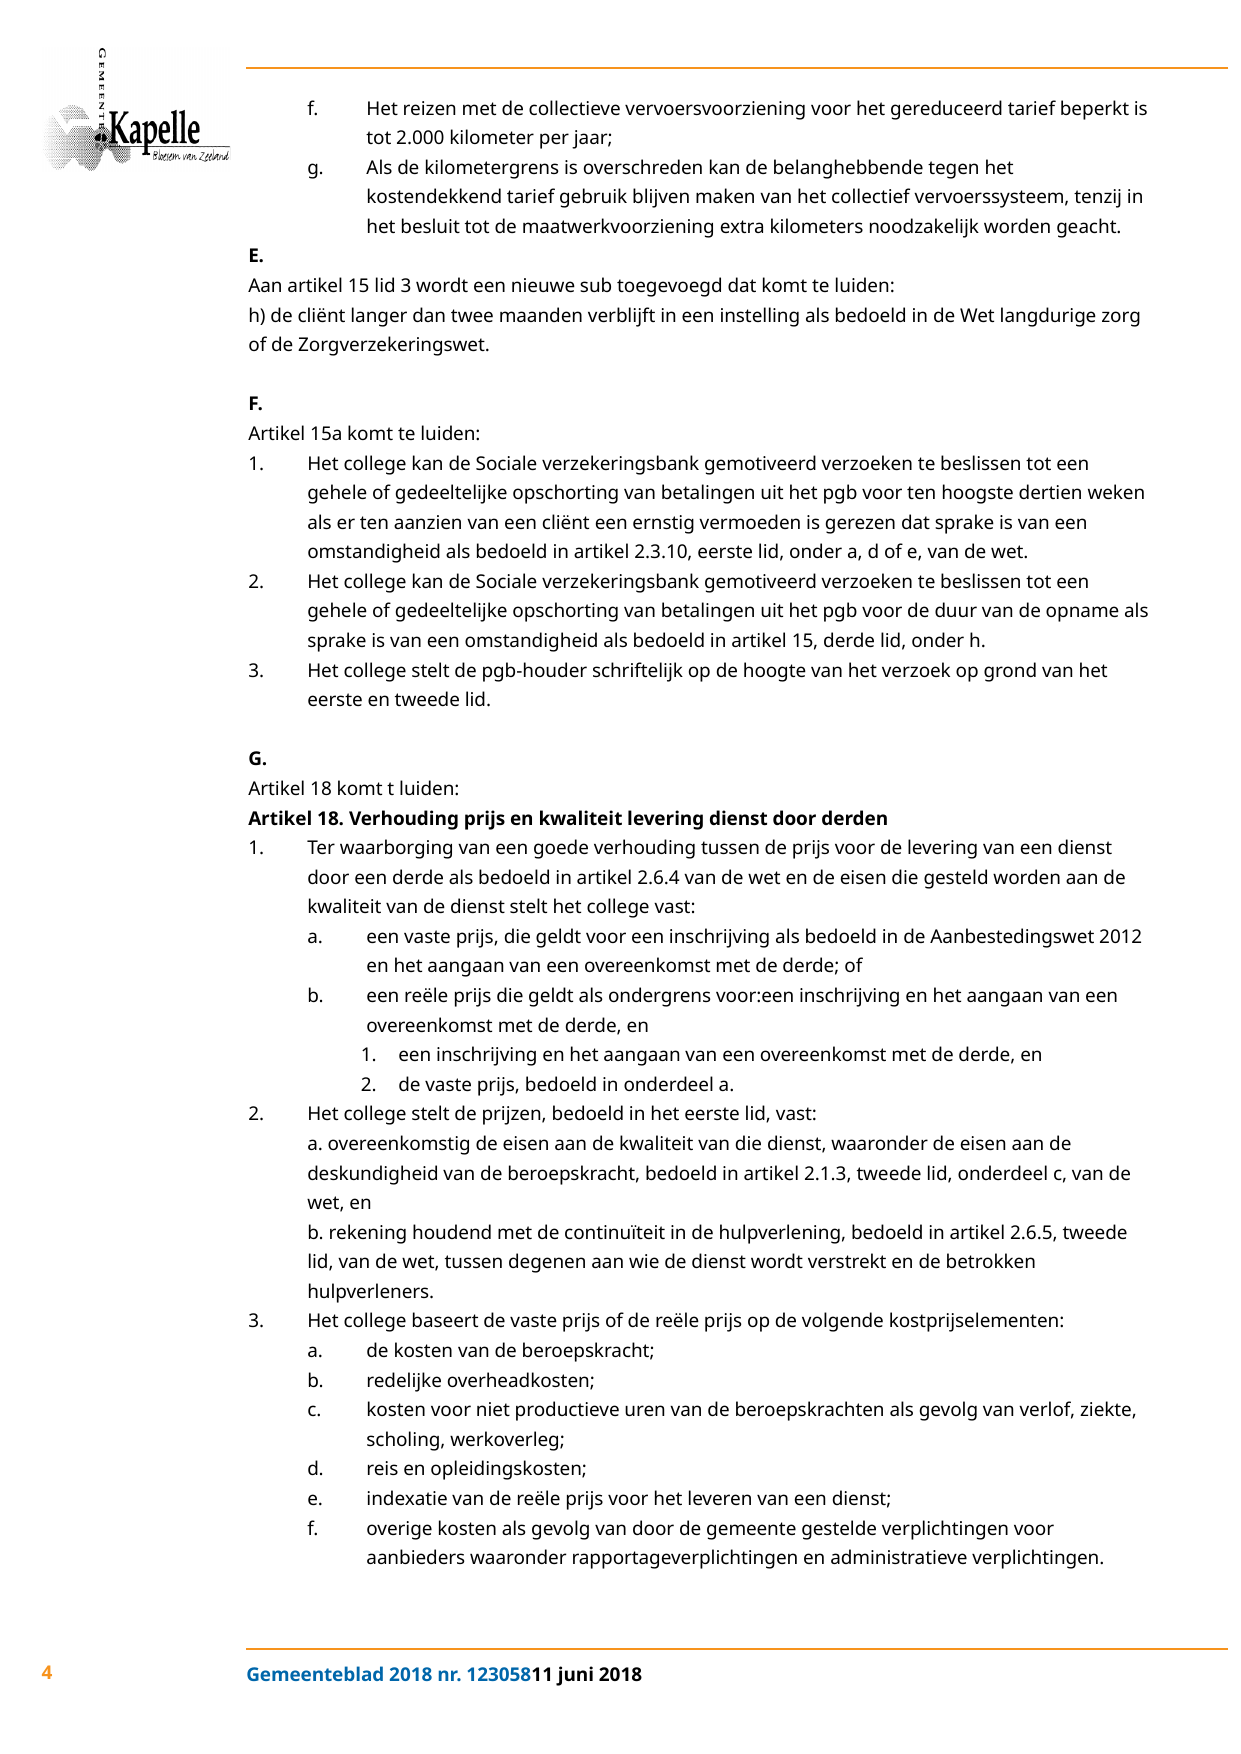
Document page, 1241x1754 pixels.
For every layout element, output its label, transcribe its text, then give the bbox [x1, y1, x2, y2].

list a. overeenkomstig de eisen aan de kwaliteit van die dienst, waaronder de eisen aan de deskundigheid van de beroepskracht, bedoeld in artikel 2.1.3, tweede lid, onderdeel c, van de wet, en [248, 1130, 1152, 1215]
text G. [248, 746, 1152, 771]
list de vaste prijs, bedoeld in onderdeel a. [361, 1071, 1152, 1097]
picture [41, 47, 231, 172]
list de kosten van de beroepskracht; [307, 1337, 1152, 1363]
list Het college baseert de vaste prijs of de reële prijs op de volgende kostprijselementen: [248, 1308, 1152, 1333]
list Het college kan de Sociale verzekeringsbank gemotiveerd verzoeken te beslissen tot een gehele of gedeeltelijke opschorting van betalingen uit het pgb voor de duur van de opname als sprake is van een omstandigheid als bedoeld in artikel 15, derde lid, onder h. [248, 568, 1152, 653]
list reis en opleidingskosten; [307, 1456, 1152, 1481]
text h) de cliënt langer dan twee maanden verblijft in een instelling als bedoeld in de Wet langdurige zorg of de Zorgverzekeringswet. [248, 302, 1152, 357]
list overige kosten als gevolg van door de gemeente gestelde verplichtingen voor aanbieders waaronder rapportageverplichtingen en administratieve verplichtingen. [307, 1515, 1152, 1570]
list redelijke overheadkosten; [307, 1367, 1152, 1393]
text F. [248, 391, 1152, 416]
list Het college kan de Sociale verzekeringsbank gemotiveerd verzoeken te beslissen tot een gehele of gedeeltelijke opschorting van betalingen uit het pgb voor ten hoogste dertien weken als er ten aanzien van een cliënt een ernstig vermoeden is gerezen dat sprake is van een omstandigheid als bedoeld in artikel 2.3.10, eerste lid, onder a, d of e, van de wet. [248, 450, 1152, 564]
text Artikel 18 komt t luiden: [248, 775, 1152, 801]
list Het college stelt de prijzen, bedoeld in het eerste lid, vast: [248, 1101, 1152, 1126]
list indexatie van de reële prijs voor het leveren van een dienst; [307, 1485, 1152, 1511]
text Artikel 15a komt te luiden: [248, 420, 1152, 446]
list Als de kilometergrens is overschreden kan de belanghebbende tegen het kostendekkend tarief gebruik blijven maken van het collectief vervoerssysteem, tenzij in het besluit tot de maatwerkvoorziening extra kilometers noodzakelijk worden geacht. [307, 154, 1152, 239]
text E. [248, 243, 1152, 268]
list Het reizen met de collectieve vervoersvoorziening voor het gereduceerd tarief beperkt is tot 2.000 kilometer per jaar; [307, 95, 1152, 150]
list een inschrijving en het aangaan van een overeenkomst met de derde, en [361, 1041, 1152, 1067]
list kosten voor niet productieve uren van de beroepskrachten als gevolg van verlof, ziekte, scholing, werkoverleg; [307, 1396, 1152, 1452]
text Aan artikel 15 lid 3 wordt een nieuwe sub toegevoegd dat komt te luiden: [248, 272, 1152, 298]
list b. rekening houdend met de continuïteit in de hulpverlening, bedoeld in artikel 2.6.5, tweede lid, van de wet, tussen degenen aan wie de dienst wordt verstrekt en de betrokken hulpverleners. [248, 1219, 1152, 1304]
list Ter waarborging van een goede verhouding tussen de prijs voor de levering van een dienst door een derde als bedoeld in artikel 2.6.4 van de wet en de eisen die gesteld worden aan de kwaliteit van de dienst stelt het college vast: [248, 834, 1152, 919]
list een vaste prijs, die geldt voor een inschrijving als bedoeld in de Aanbestedingswet 2012 en het aangaan van een overeenkomst met de derde; of [307, 923, 1152, 978]
list Het college stelt de pgb-houder schriftelijk op de hoogte van het verzoek op grond van het eerste en tweede lid. [248, 657, 1152, 712]
text Artikel 18. Verhouding prijs en kwaliteit levering dienst door derden [248, 805, 1152, 831]
list een reële prijs die geldt als ondergrens voor:een inschrijving en het aangaan van een overeenkomst met de derde, en [307, 982, 1152, 1038]
